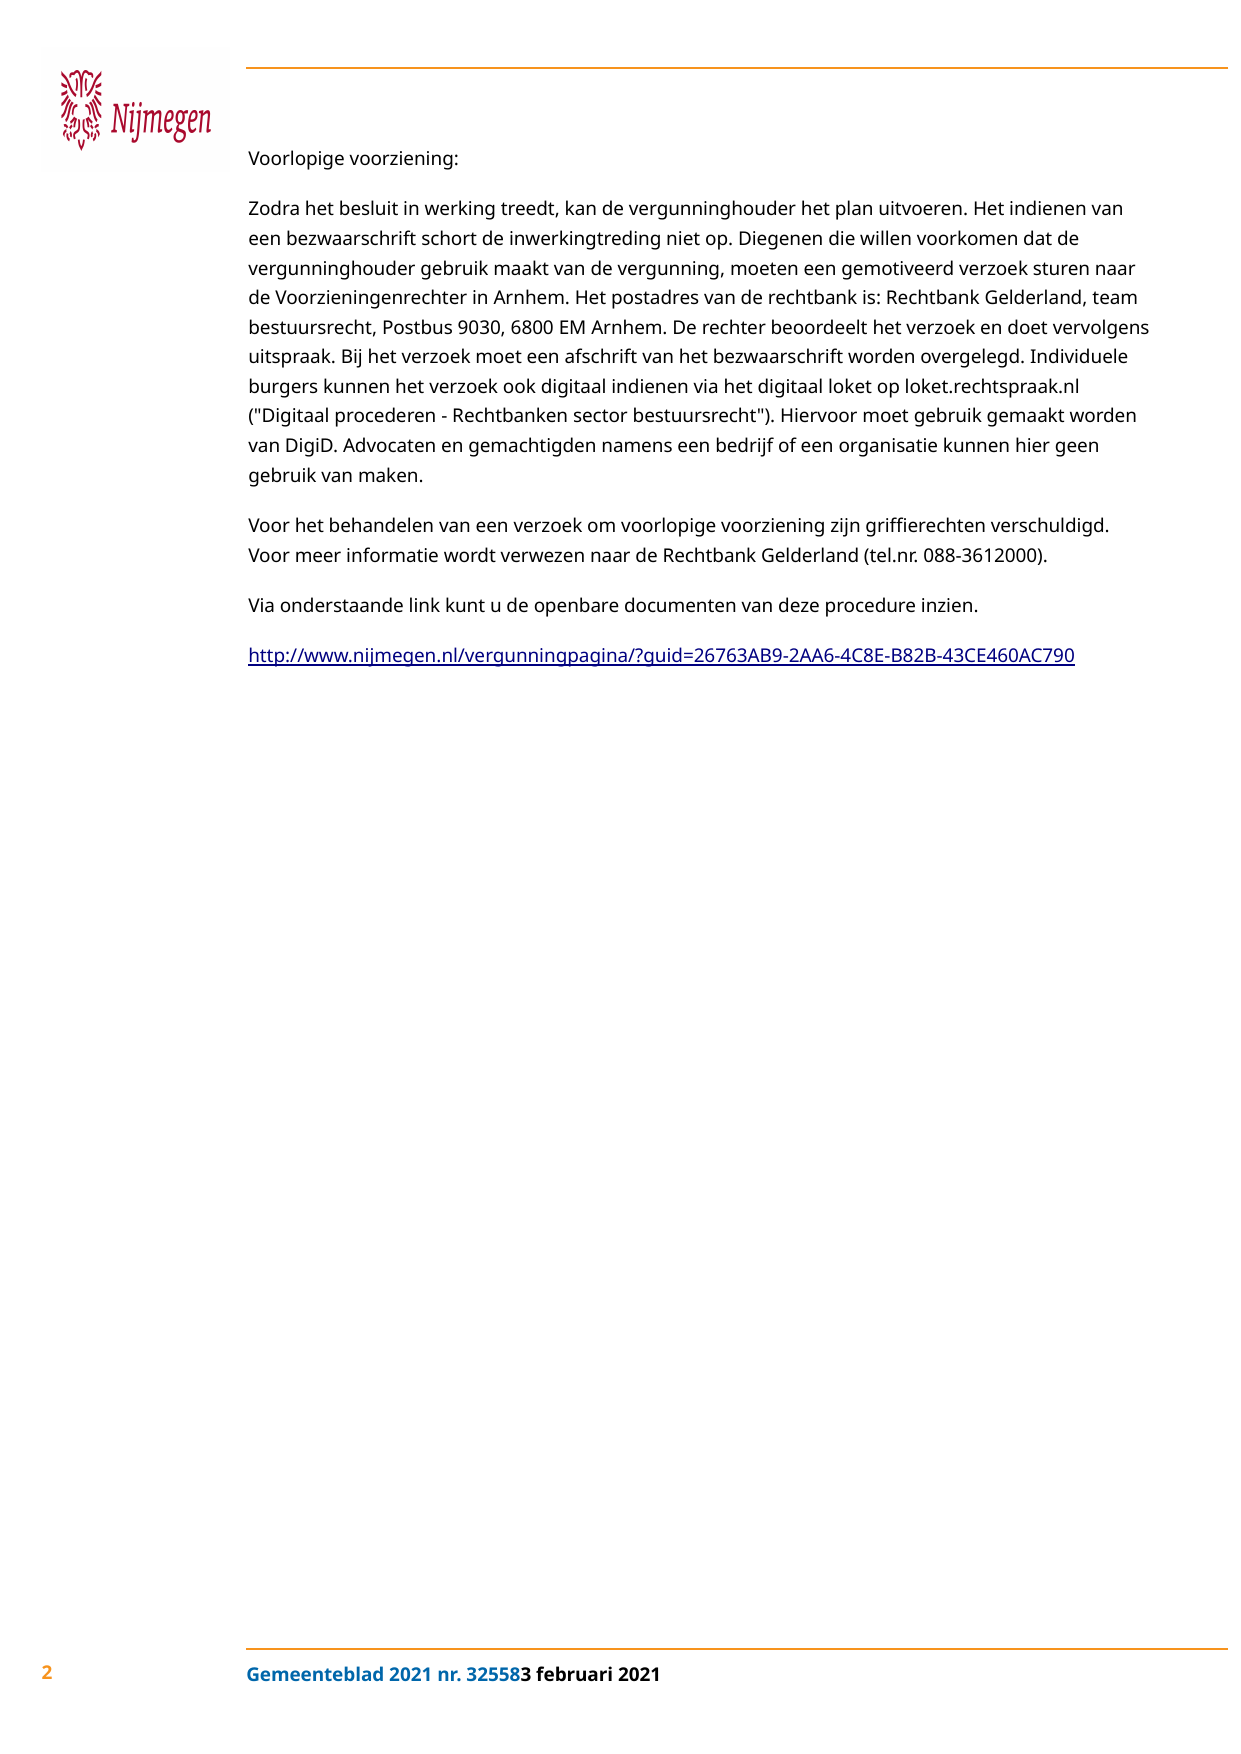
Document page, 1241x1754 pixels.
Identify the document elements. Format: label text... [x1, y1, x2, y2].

text Via onderstaande link kunt u de openbare documenten van deze procedure inzien. [248, 592, 1152, 618]
text Voorlopige voorziening: [248, 145, 1152, 171]
text http://www.nijmegen.nl/vergunningpagina/?guid=26763AB9-2AA6-4C8E-B82B-43CE460AC790 [248, 643, 1152, 668]
picture [41, 47, 231, 172]
text Zodra het besluit in werking treedt, kan de vergunninghouder het plan uitvoeren. Het indienen van een bezwaarschrift schort de inwerkingtreding niet op. Diegenen die willen voorkomen dat de vergunninghouder gebruik maakt van de vergunning, moeten een gemotiveerd verzoek sturen naar de Voorzieningenrechter in Arnhem. Het postadres van de rechtbank is: Rechtbank Gelderland, team bestuursrecht, Postbus 9030, 6800 EM Arnhem. De rechter beoordeelt het verzoek en doet vervolgens uitspraak. Bij het verzoek moet een afschrift van het bezwaarschrift worden overgelegd. Individuele burgers kunnen het verzoek ook digitaal indienen via het digitaal loket op loket.rechtspraak.nl ("Digitaal procederen - Rechtbanken sector bestuursrecht"). Hiervoor moet gebruik gemaakt worden van DigiD. Advocaten en gemachtigden namens een bedrijf of een organisatie kunnen hier geen gebruik van maken. [248, 196, 1152, 488]
text Voor het behandelen van een verzoek om voorlopige voorziening zijn griffierechten verschuldigd. Voor meer informatie wordt verwezen naar de Rechtbank Gelderland (tel.nr. 088-3612000). [248, 512, 1152, 568]
